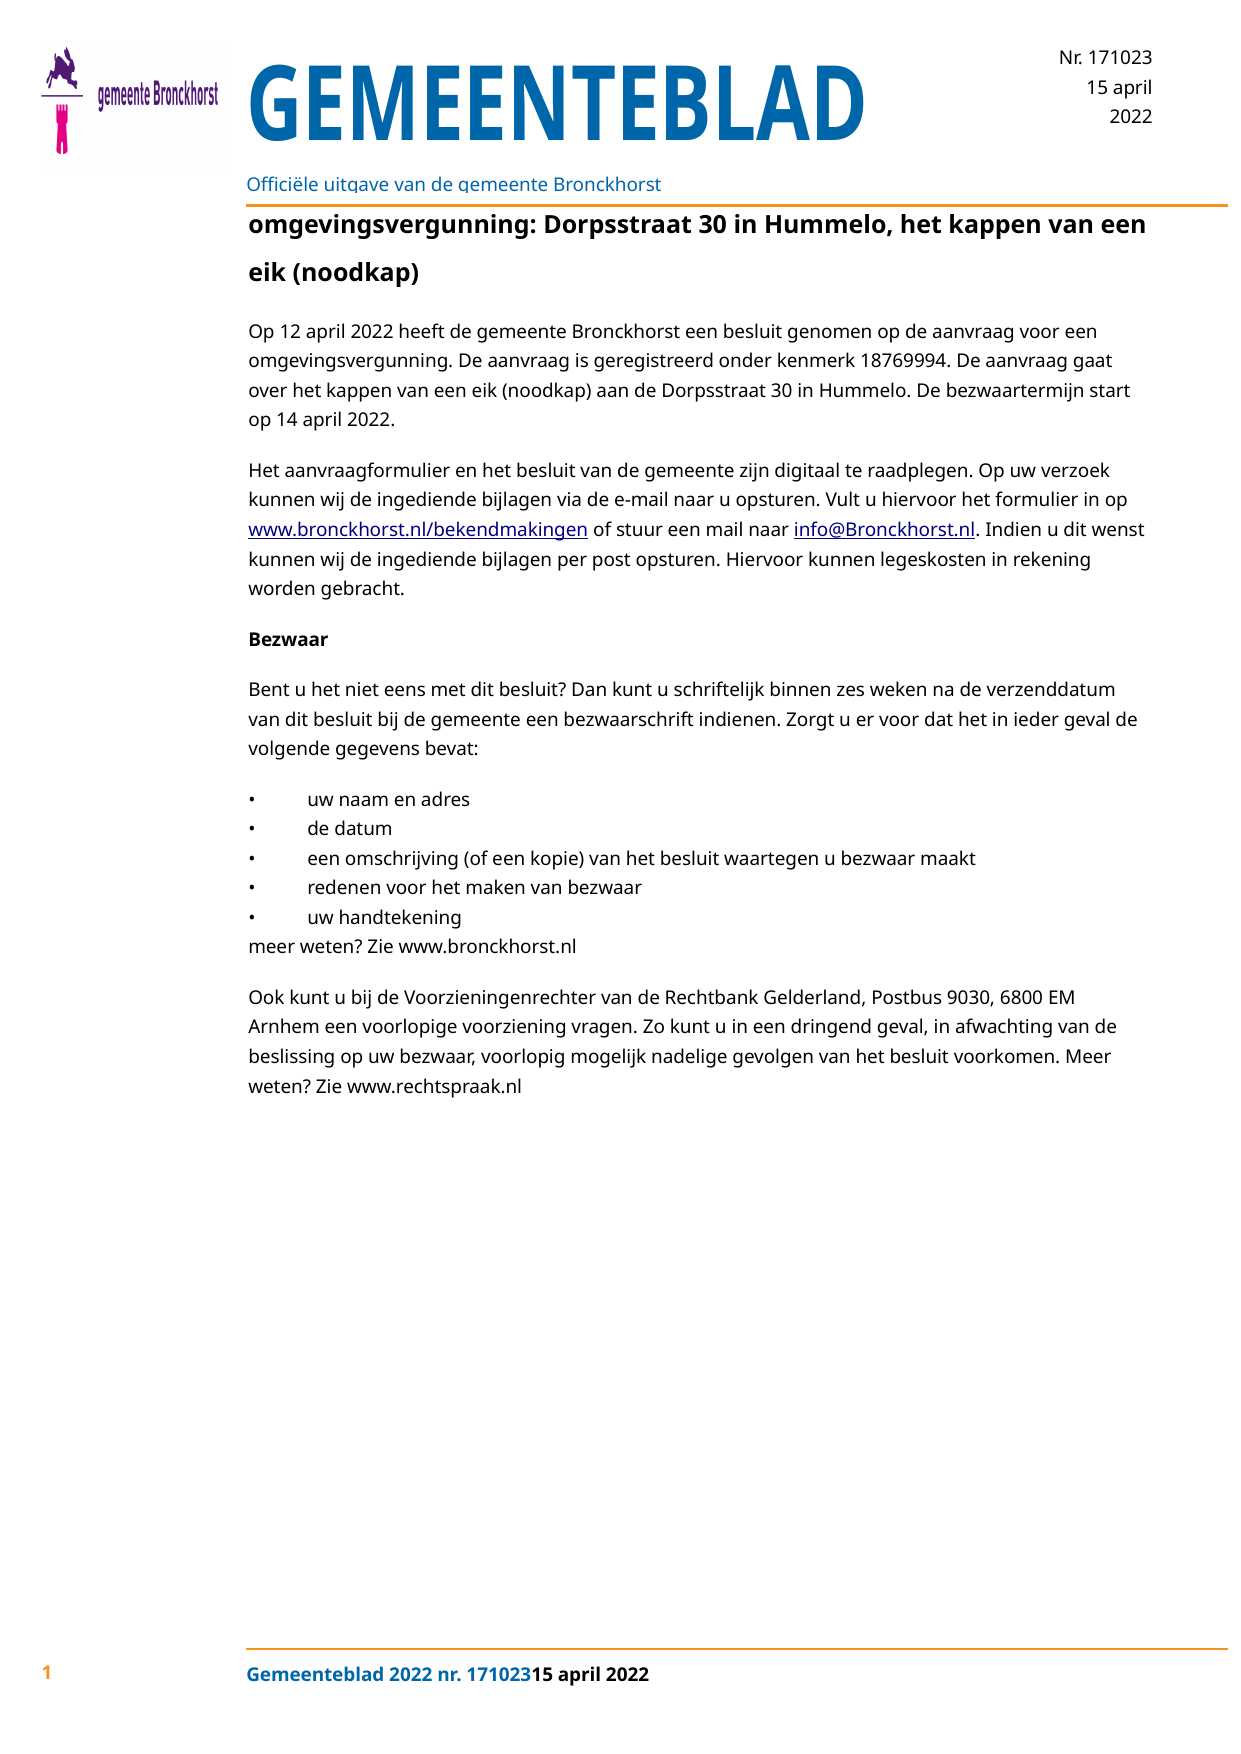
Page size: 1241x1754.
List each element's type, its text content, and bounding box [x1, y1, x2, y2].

text Op 12 april 2022 heeft de gemeente Bronckhorst een besluit genomen op de aanvraag voor een omgevingsvergunning. De aanvraag is geregistreerd onder kenmerk 18769994. De aanvraag gaat over het kappen van een eik (noodkap) aan de Dorpsstraat 30 in Hummelo. De bezwaartermijn start op 14 april 2022. [248, 318, 1152, 432]
text omgevingsvergunning: Dorpsstraat 30 in Hummelo, het kappen van een eik (noodkap) [248, 207, 1152, 288]
list de datum [248, 815, 1152, 841]
text Bent u het niet eens met dit besluit? Dan kunt u schriftelijk binnen zes weken na de verzenddatum van dit besluit bij de gemeente een bezwaarschrift indienen. Zorgt u er voor dat het in ieder geval de volgende gegevens bevat: [248, 676, 1152, 761]
text Ook kunt u bij de Voorzieningenrechter van de Rechtbank Gelderland, Postbus 9030, 6800 EM Arnhem een voorlopige voorziening vragen. Zo kunt u in een dringend geval, in afwachting van de beslissing op uw bezwaar, voorlopig mogelijk nadelige gevolgen van het besluit voorkomen. Meer weten? Zie www.rechtspraak.nl [248, 984, 1152, 1099]
text Het aanvraagformulier en het besluit van de gemeente zijn digitaal te raadplegen. Op uw verzoek kunnen wij de ingediende bijlagen via de e-mail naar u opsturen. Vult u hiervoor het formulier in op www.bronckhorst.nl/bekendmakingen of stuur een mail naar info@Bronckhorst.nl. Indien u dit wenst kunnen wij de ingediende bijlagen per post opsturen. Hiervoor kunnen legeskosten in rekening worden gebracht. [248, 457, 1152, 601]
text Bezwaar [248, 626, 1152, 652]
list een omschrijving (of een kopie) van het besluit waartegen u bezwaar maakt [248, 845, 1152, 871]
list uw naam en adres [248, 786, 1152, 812]
list uw handtekening [248, 904, 1152, 930]
picture [41, 47, 231, 172]
list redenen voor het maken van bezwaar [248, 874, 1152, 900]
text meer weten? Zie www.bronckhorst.nl [248, 934, 1152, 959]
